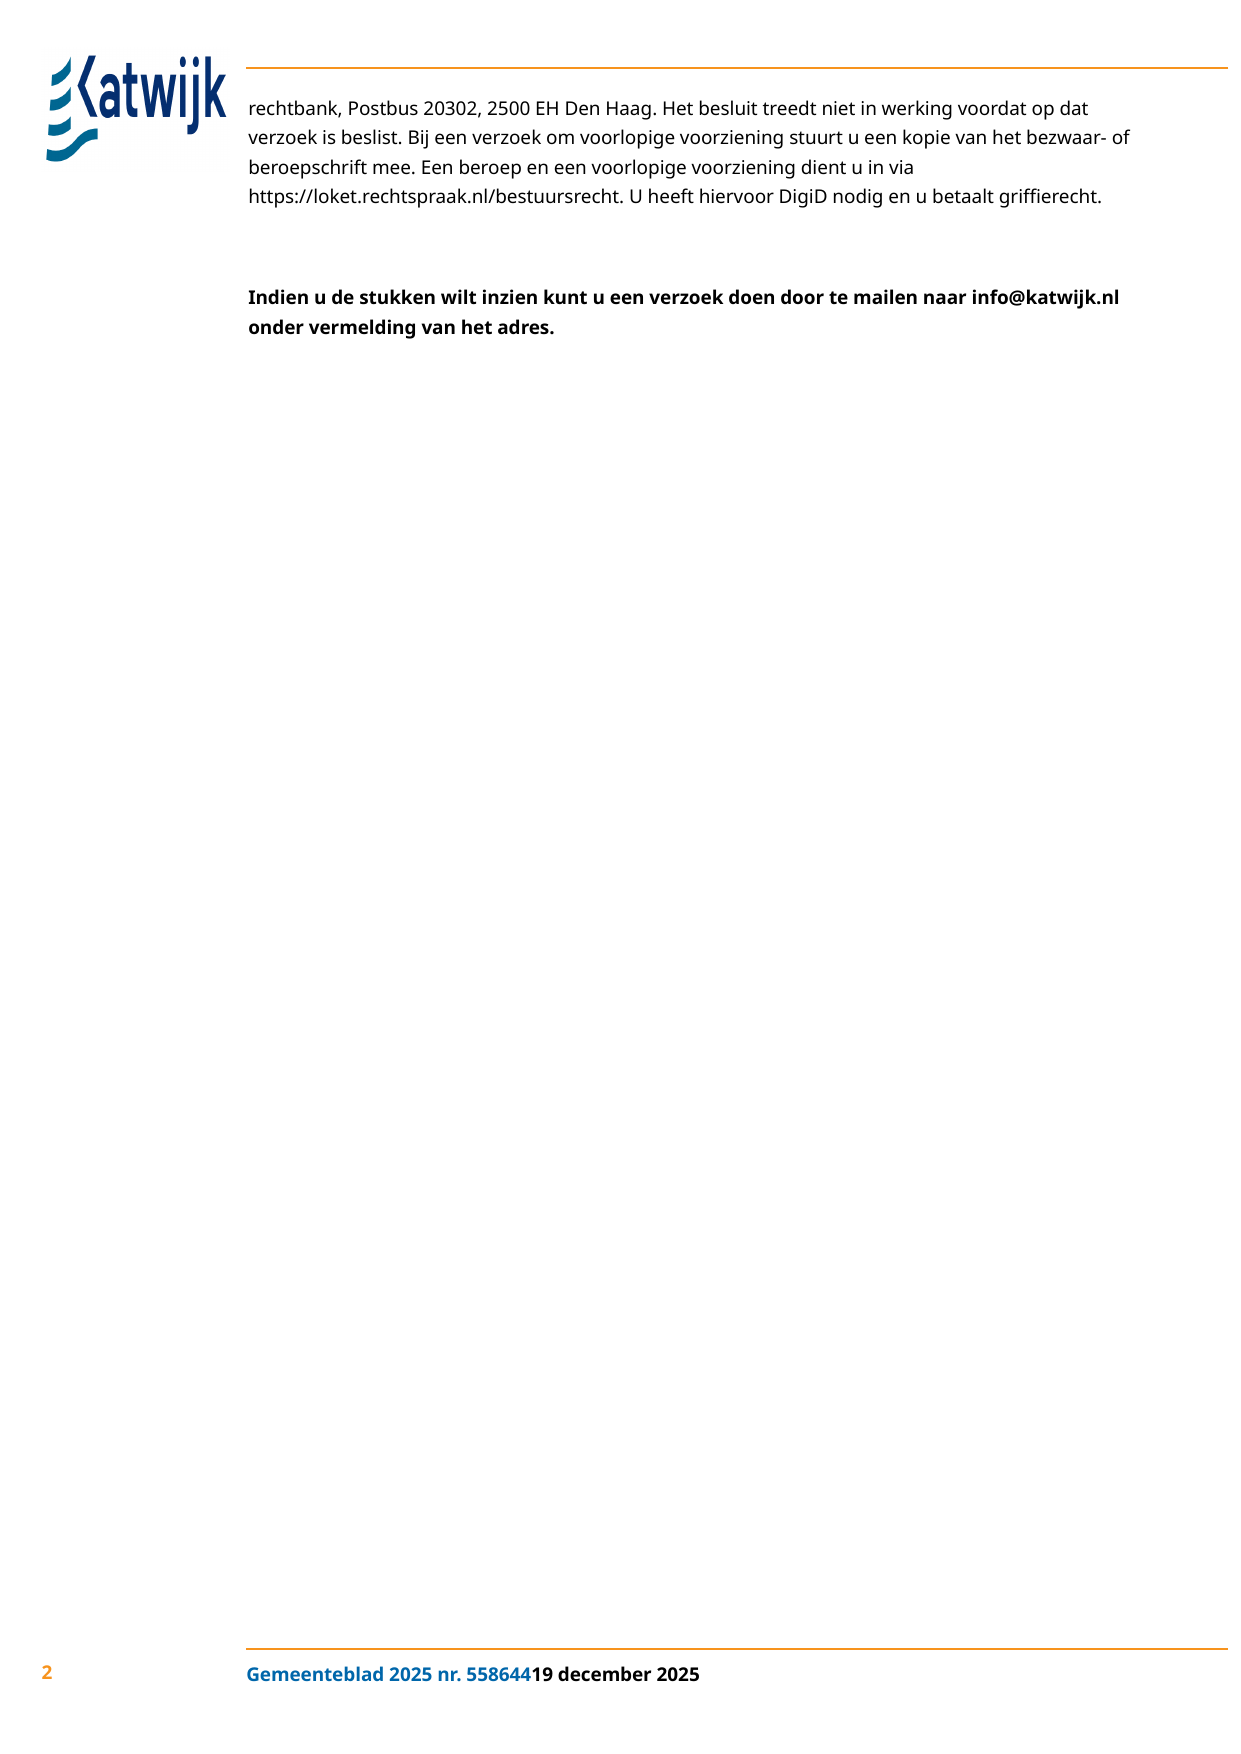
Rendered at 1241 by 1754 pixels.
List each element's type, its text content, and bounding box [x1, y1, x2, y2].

text rechtbank, Postbus 20302, 2500 EH Den Haag. Het besluit treedt niet in werking voordat op dat verzoek is beslist. Bij een verzoek om voorlopige voorziening stuurt u een kopie van het bezwaar- of beroepschrift mee. Een beroep en een voorlopige voorziening dient u in via https://loket.rechtspraak.nl/bestuursrecht. U heeft hiervoor DigiD nodig en u betaalt griffierecht. [248, 95, 1152, 209]
picture [41, 47, 231, 172]
text Indien u de stukken wilt inzien kunt u een verzoek doen door te mailen naar info@katwijk.nl onder vermelding van het adres. [248, 284, 1152, 340]
